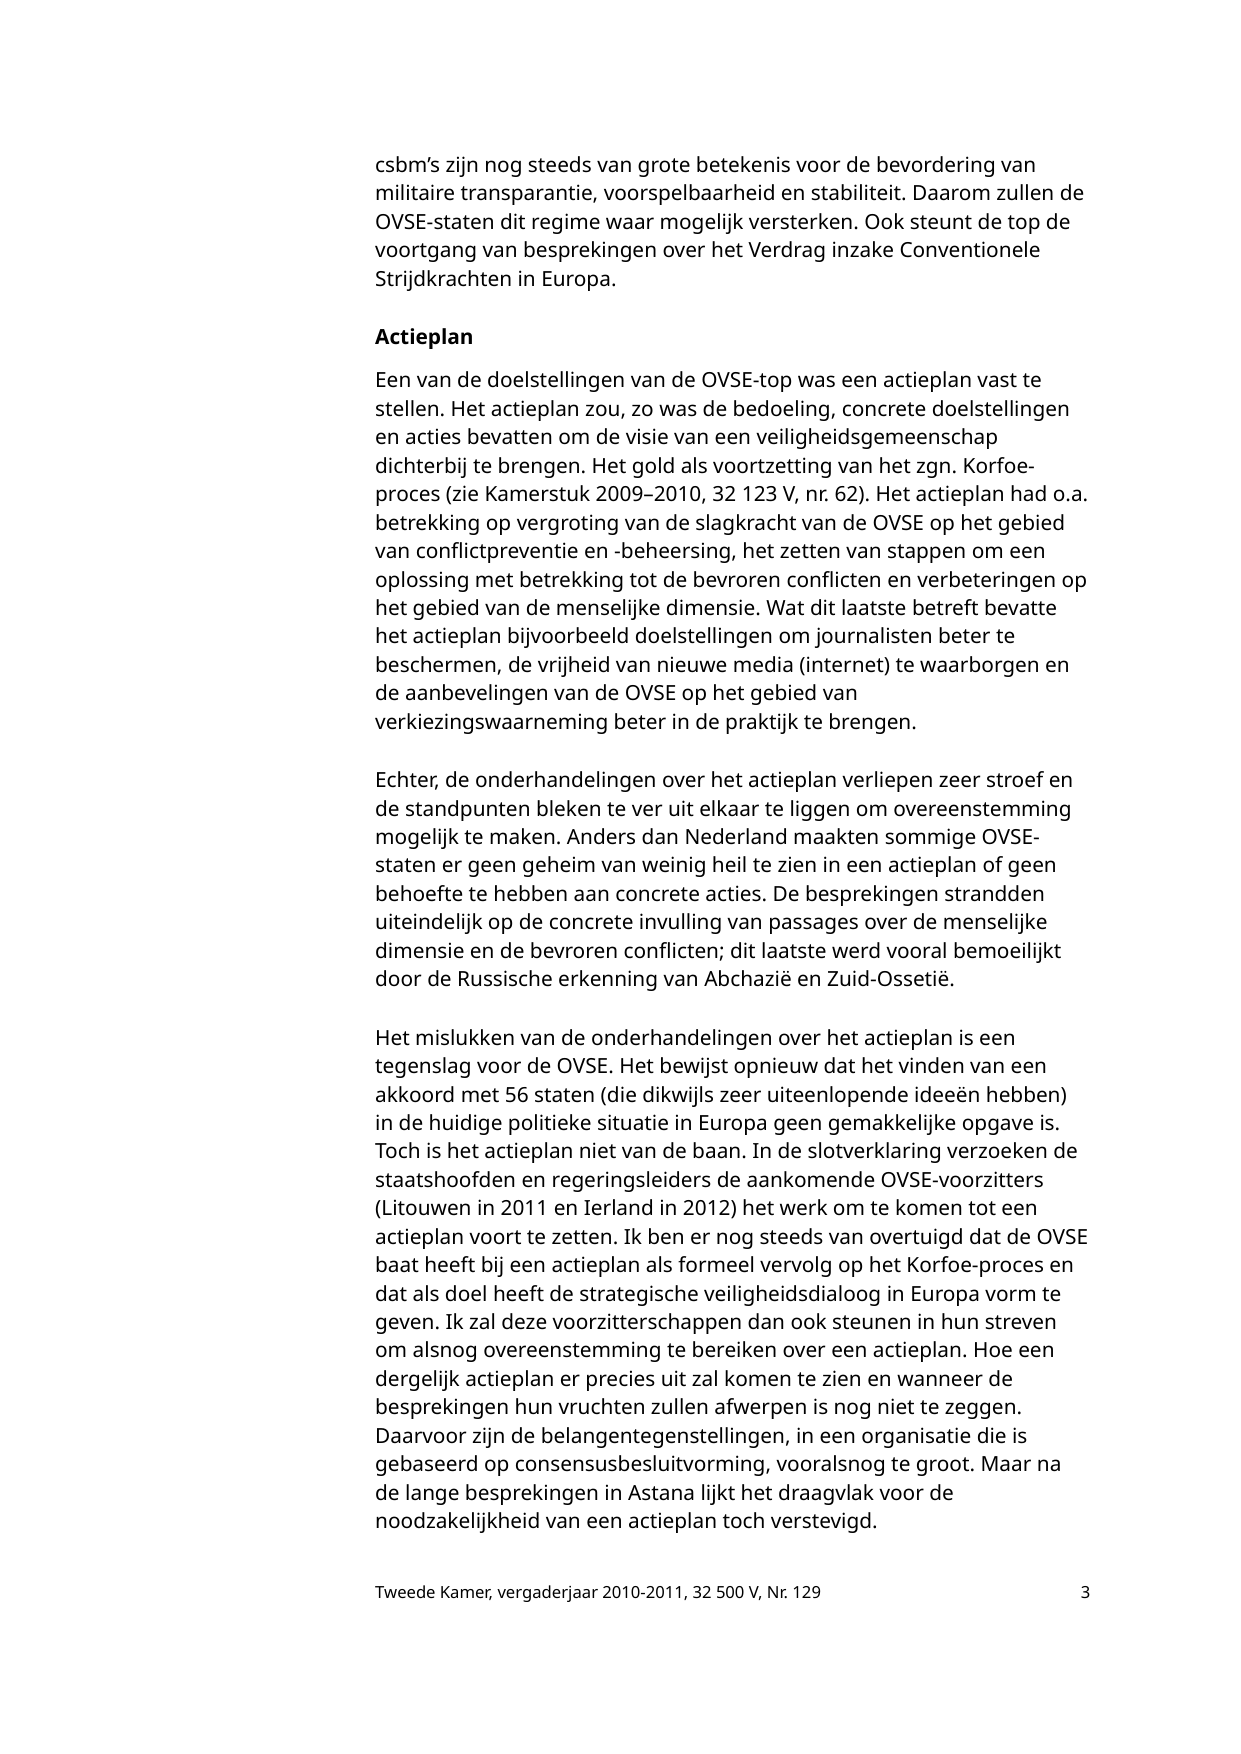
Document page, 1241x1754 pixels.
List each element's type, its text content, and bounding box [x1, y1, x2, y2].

text Een van de doelstellingen van de OVSE-top was een actieplan vast te stellen. Het actieplan zou, zo was de bedoeling, concrete doelstellingen en acties bevatten om de visie van een veiligheidsgemeenschap dichterbij te brengen. Het gold als voortzetting van het zgn. Korfoe-proces (zie Kamerstuk 2009–2010, 32 123 V, nr. 62). Het actieplan had o.a. betrekking op vergroting van de slagkracht van de OVSE op het gebied van conflictpreventie en -beheersing, het zetten van stappen om een oplossing met betrekking tot de bevroren conflicten en verbeteringen op het gebied van de menselijke dimensie. Wat dit laatste betreft bevatte het actieplan bijvoorbeeld doelstellingen om journalisten beter te beschermen, de vrijheid van nieuwe media (internet) te waarborgen en de aanbevelingen van de OVSE op het gebied van verkiezingswaarneming beter in de praktijk te brengen. [375, 366, 1090, 735]
text csbm’s zijn nog steeds van grote betekenis voor de bevordering van militaire transparantie, voorspelbaarheid en stabiliteit. Daarom zullen de OVSE-staten dit regime waar mogelijk versterken. Ook steunt de top de voortgang van besprekingen over het Verdrag inzake Conventionele Strijdkrachten in Europa. [375, 150, 1090, 292]
text Het mislukken van de onderhandelingen over het actieplan is een tegenslag voor de OVSE. Het bewijst opnieuw dat het vinden van een akkoord met 56 staten (die dikwijls zeer uiteenlopende ideeën hebben) in de huidige politieke situatie in Europa geen gemakkelijke opgave is. Toch is het actieplan niet van de baan. In de slotverklaring verzoeken de staatshoofden en regeringsleiders de aankomende OVSE-voorzitters (Litouwen in 2011 en Ierland in 2012) het werk om te komen tot een actieplan voort te zetten. Ik ben er nog steeds van overtuigd dat de OVSE baat heeft bij een actieplan als formeel vervolg op het Korfoe-proces en dat als doel heeft de strategische veiligheidsdialoog in Europa vorm te geven. Ik zal deze voorzitterschappen dan ook steunen in hun streven om alsnog overeenstemming te bereiken over een actieplan. Hoe een dergelijk actieplan er precies uit zal komen te zien en wanneer de besprekingen hun vruchten zullen afwerpen is nog niet te zeggen. Daarvoor zijn de belangentegenstellingen, in een organisatie die is gebaseerd op consensusbesluitvorming, vooralsnog te groot. Maar na de lange besprekingen in Astana lijkt het draagvlak voor de noodzakelijkheid van een actieplan toch verstevigd. [375, 1023, 1090, 1535]
text Actieplan [375, 322, 1090, 351]
text Echter, de onderhandelingen over het actieplan verliepen zeer stroef en de standpunten bleken te ver uit elkaar te liggen om overeenstemming mogelijk te maken. Anders dan Nederland maakten sommige OVSE-staten er geen geheim van weinig heil te zien in een actieplan of geen behoefte te hebben aan concrete acties. De besprekingen strandden uiteindelijk op de concrete invulling van passages over de menselijke dimensie en de bevroren conflicten; dit laatste werd vooral bemoeilijkt door de Russische erkenning van Abchazië en Zuid-Ossetië. [375, 765, 1090, 993]
